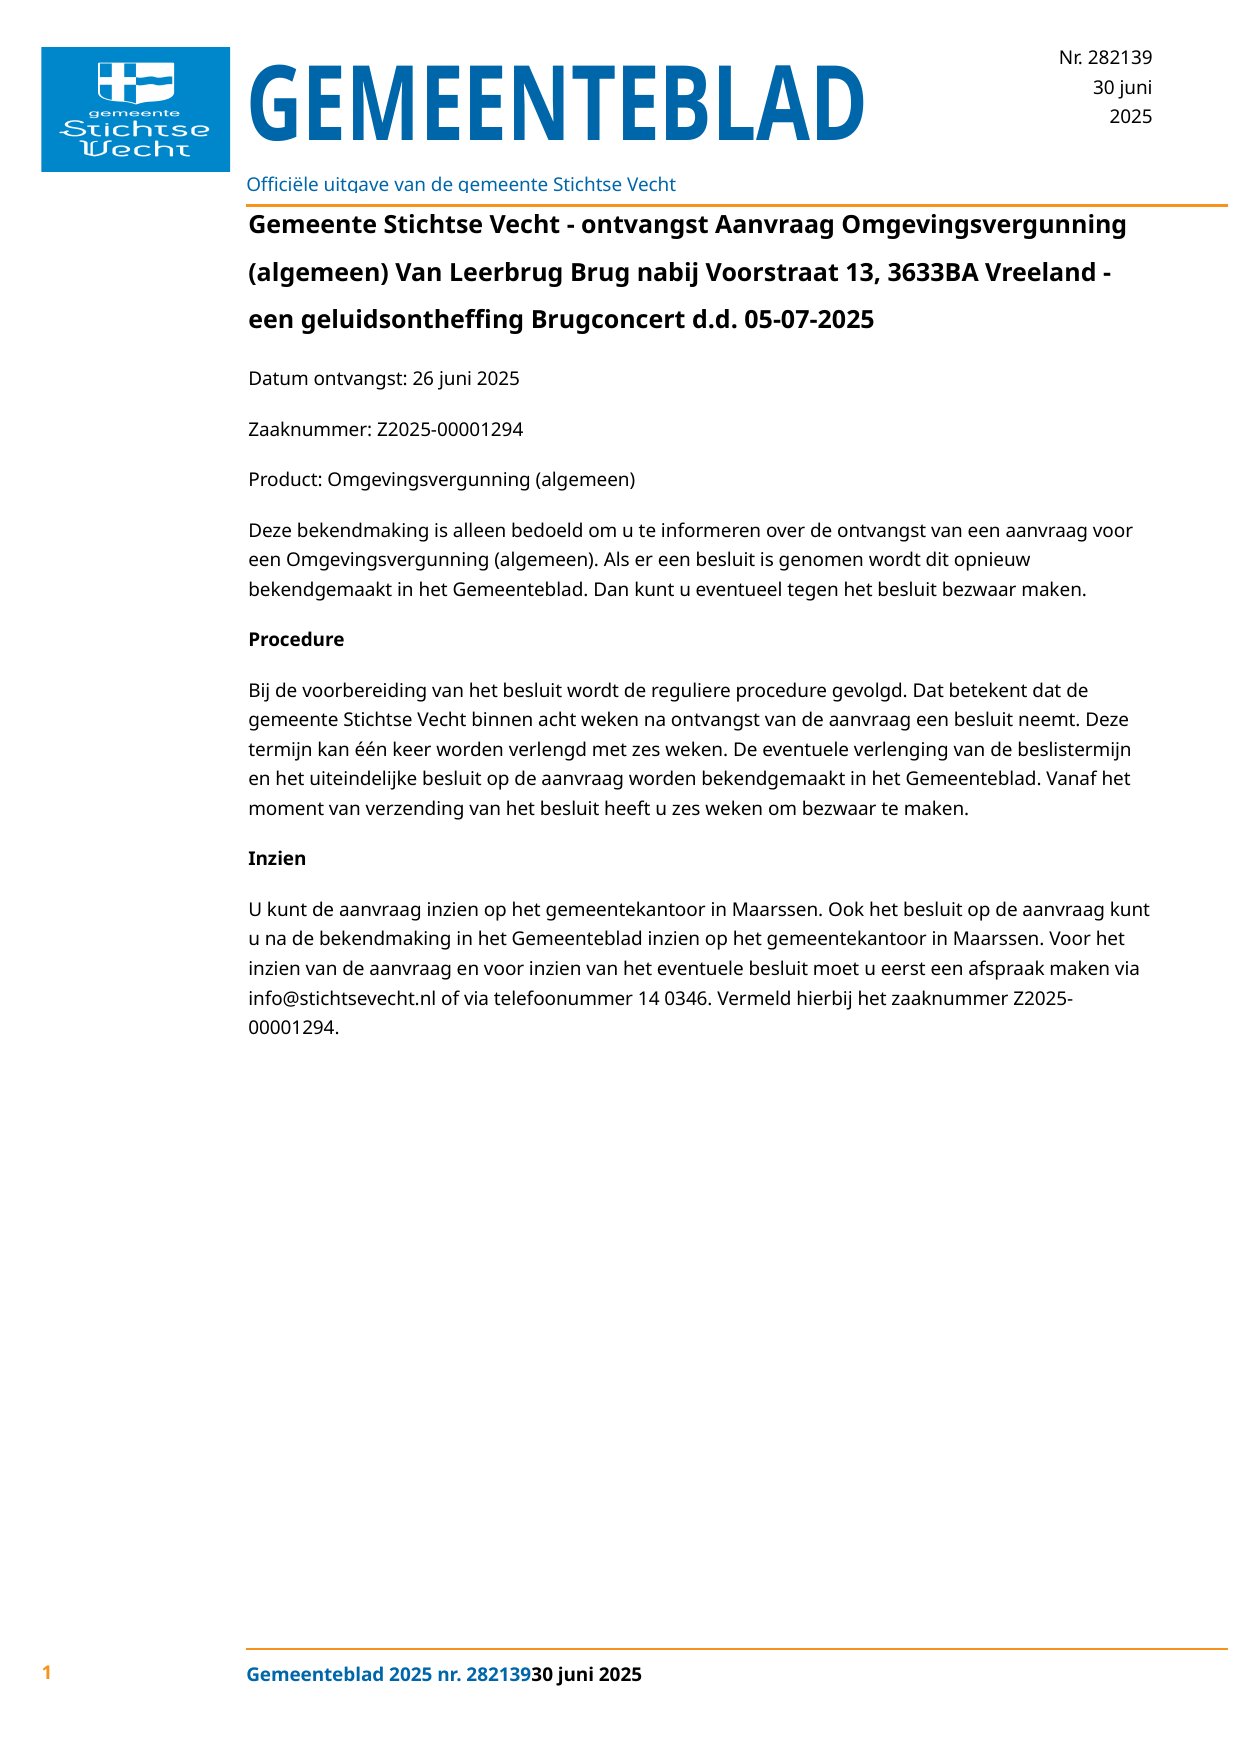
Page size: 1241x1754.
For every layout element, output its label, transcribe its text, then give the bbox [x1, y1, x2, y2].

picture [99, 63, 135, 101]
text Gemeente Stichtse Vecht - ontvangst Aanvraag Omgevingsvergunning (algemeen) Van Leerbrug Brug nabij Voorstraat 13, 3633BA Vreeland - een geluidsontheffing Brugconcert d.d. 05-07-2025 [248, 207, 1152, 336]
text Bij de voorbereiding van het besluit wordt de reguliere procedure gevolgd. Dat betekent dat de gemeente Stichtse Vecht binnen acht weken na ontvangst van de aanvraag een besluit neemt. Deze termijn kan één keer worden verlengd met zes weken. De eventuele verlenging van de beslistermijn en het uiteindelijke besluit op de aanvraag worden bekendgemaakt in het Gemeenteblad. Vanaf het moment van verzending van het besluit heeft u zes weken om bezwaar te maken. [248, 677, 1152, 821]
text Product: Omgevingsvergunning (algemeen) [248, 466, 1152, 492]
text Zaaknummer: Z2025-00001294 [248, 416, 1152, 442]
text Datum ontvangst: 26 juni 2025 [248, 366, 1152, 391]
text U kunt de aanvraag inzien op het gemeentekantoor in Maarssen. Ook het besluit op de aanvraag kunt u na de bekendmaking in het Gemeenteblad inzien op het gemeentekantoor in Maarssen. Voor het inzien van de aanvraag en voor inzien van het eventuele besluit moet u eerst een afspraak maken via info@stichtsevecht.nl of via telefoonummer 14 0346. Vermeld hierbij het zaaknummer Z2025-00001294. [248, 896, 1152, 1040]
text Deze bekendmaking is alleen bedoeld om u te informeren over de ontvangst van een aanvraag voor een Omgevingsvergunning (algemeen). Als er een besluit is genomen wordt dit opnieuw bekendgemaakt in het Gemeenteblad. Dan kunt u eventueel tegen het besluit bezwaar maken. [248, 517, 1152, 602]
text Procedure [248, 626, 1152, 652]
picture [137, 63, 174, 103]
text Inzien [248, 846, 1152, 871]
